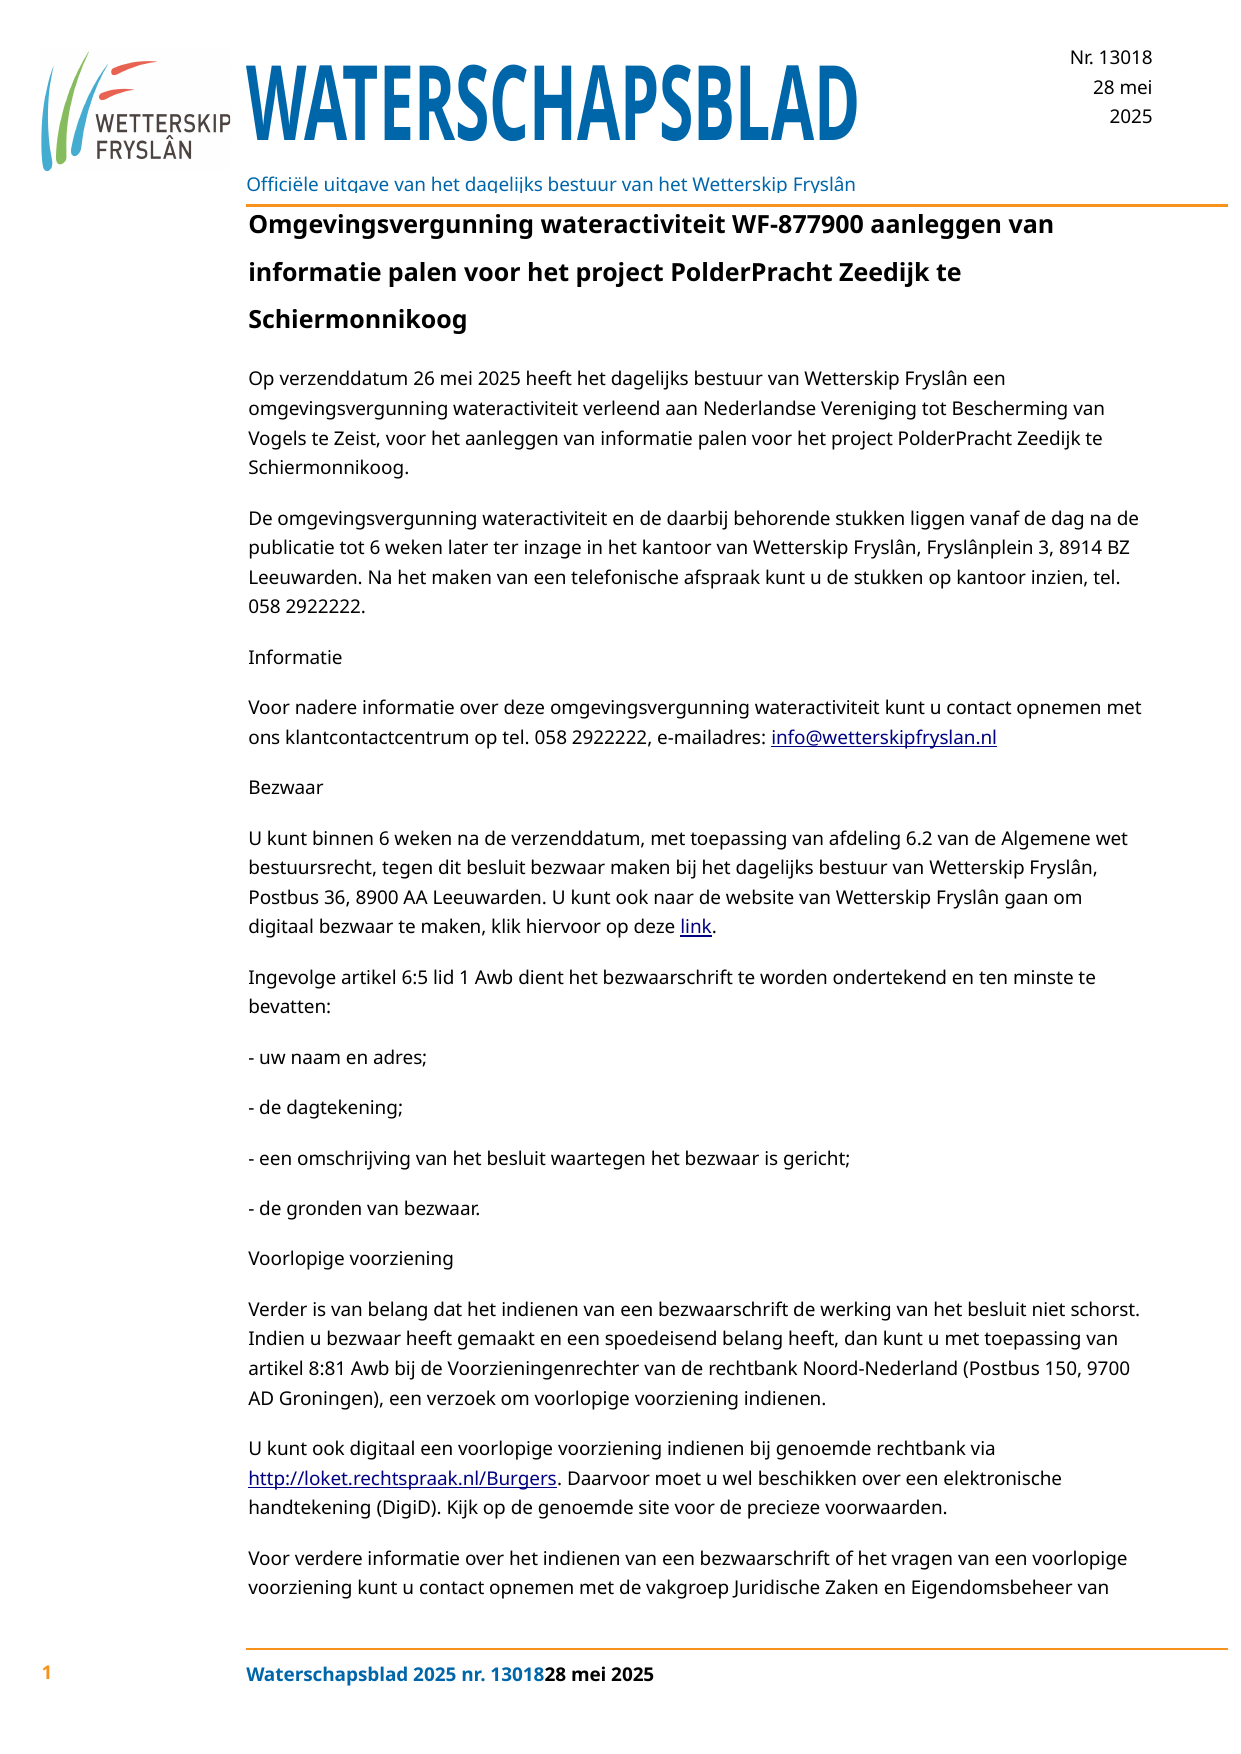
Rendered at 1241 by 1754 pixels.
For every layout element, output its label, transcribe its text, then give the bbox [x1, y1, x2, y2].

text - de gronden van bezwaar. [248, 1195, 1152, 1221]
text - de dagtekening; [248, 1094, 1152, 1120]
text Bezwaar [248, 774, 1152, 800]
text Voorlopige voorziening [248, 1246, 1152, 1271]
text Voor nadere informatie over deze omgevingsvergunning wateractiviteit kunt u contact opnemen met ons klantcontactcentrum op tel. 058 2922222, e-mailadres: info@wetterskipfryslan.nl [248, 694, 1152, 749]
text Informatie [248, 644, 1152, 669]
picture [41, 47, 231, 172]
text De omgevingsvergunning wateractiviteit en de daarbij behorende stukken liggen vanaf de dag na de publicatie tot 6 weken later ter inzage in het kantoor van Wetterskip Fryslân, Fryslânplein 3, 8914 BZ Leeuwarden. Na het maken van een telefonische afspraak kunt u de stukken op kantoor inzien, tel. 058 2922222. [248, 505, 1152, 619]
text U kunt ook digitaal een voorlopige voorziening indienen bij genoemde rechtbank via http://loket.rechtspraak.nl/Burgers. Daarvoor moet u wel beschikken over een elektronische handtekening (DigiD). Kijk op de genoemde site voor de precieze voorwaarden. [248, 1435, 1152, 1520]
text Omgevingsvergunning wateractiviteit WF-877900 aanleggen van informatie palen voor het project PolderPracht Zeedijk te Schiermonnikoog [248, 207, 1152, 336]
text - een omschrijving van het besluit waartegen het bezwaar is gericht; [248, 1145, 1152, 1170]
text Voor verdere informatie over het indienen van een bezwaarschrift of het vragen van een voorlopige voorziening kunt u contact opnemen met de vakgroep Juridische Zaken en Eigendomsbeheer van [248, 1545, 1152, 1600]
text Verder is van belang dat het indienen van een bezwaarschrift de werking van het besluit niet schorst. Indien u bezwaar heeft gemaakt en een spoedeisend belang heeft, dan kunt u met toepassing van artikel 8:81 Awb bij de Voorzieningenrechter van de rechtbank Noord-Nederland (Postbus 150, 9700 AD Groningen), een verzoek om voorlopige voorziening indienen. [248, 1296, 1152, 1410]
text U kunt binnen 6 weken na de verzenddatum, met toepassing van afdeling 6.2 van de Algemene wet bestuursrecht, tegen dit besluit bezwaar maken bij het dagelijks bestuur van Wetterskip Fryslân, Postbus 36, 8900 AA Leeuwarden. U kunt ook naar de website van Wetterskip Fryslân gaan om digitaal bezwaar te maken, klik hiervoor op deze link. [248, 825, 1152, 939]
text Ingevolge artikel 6:5 lid 1 Awb dient het bezwaarschrift te worden ondertekend en ten minste te bevatten: [248, 964, 1152, 1019]
text - uw naam en adres; [248, 1044, 1152, 1069]
text Op verzenddatum 26 mei 2025 heeft het dagelijks bestuur van Wetterskip Fryslân een omgevingsvergunning wateractiviteit verleend aan Nederlandse Vereniging tot Bescherming van Vogels te Zeist, voor het aanleggen van informatie palen voor het project PolderPracht Zeedijk te Schiermonnikoog. [248, 366, 1152, 480]
